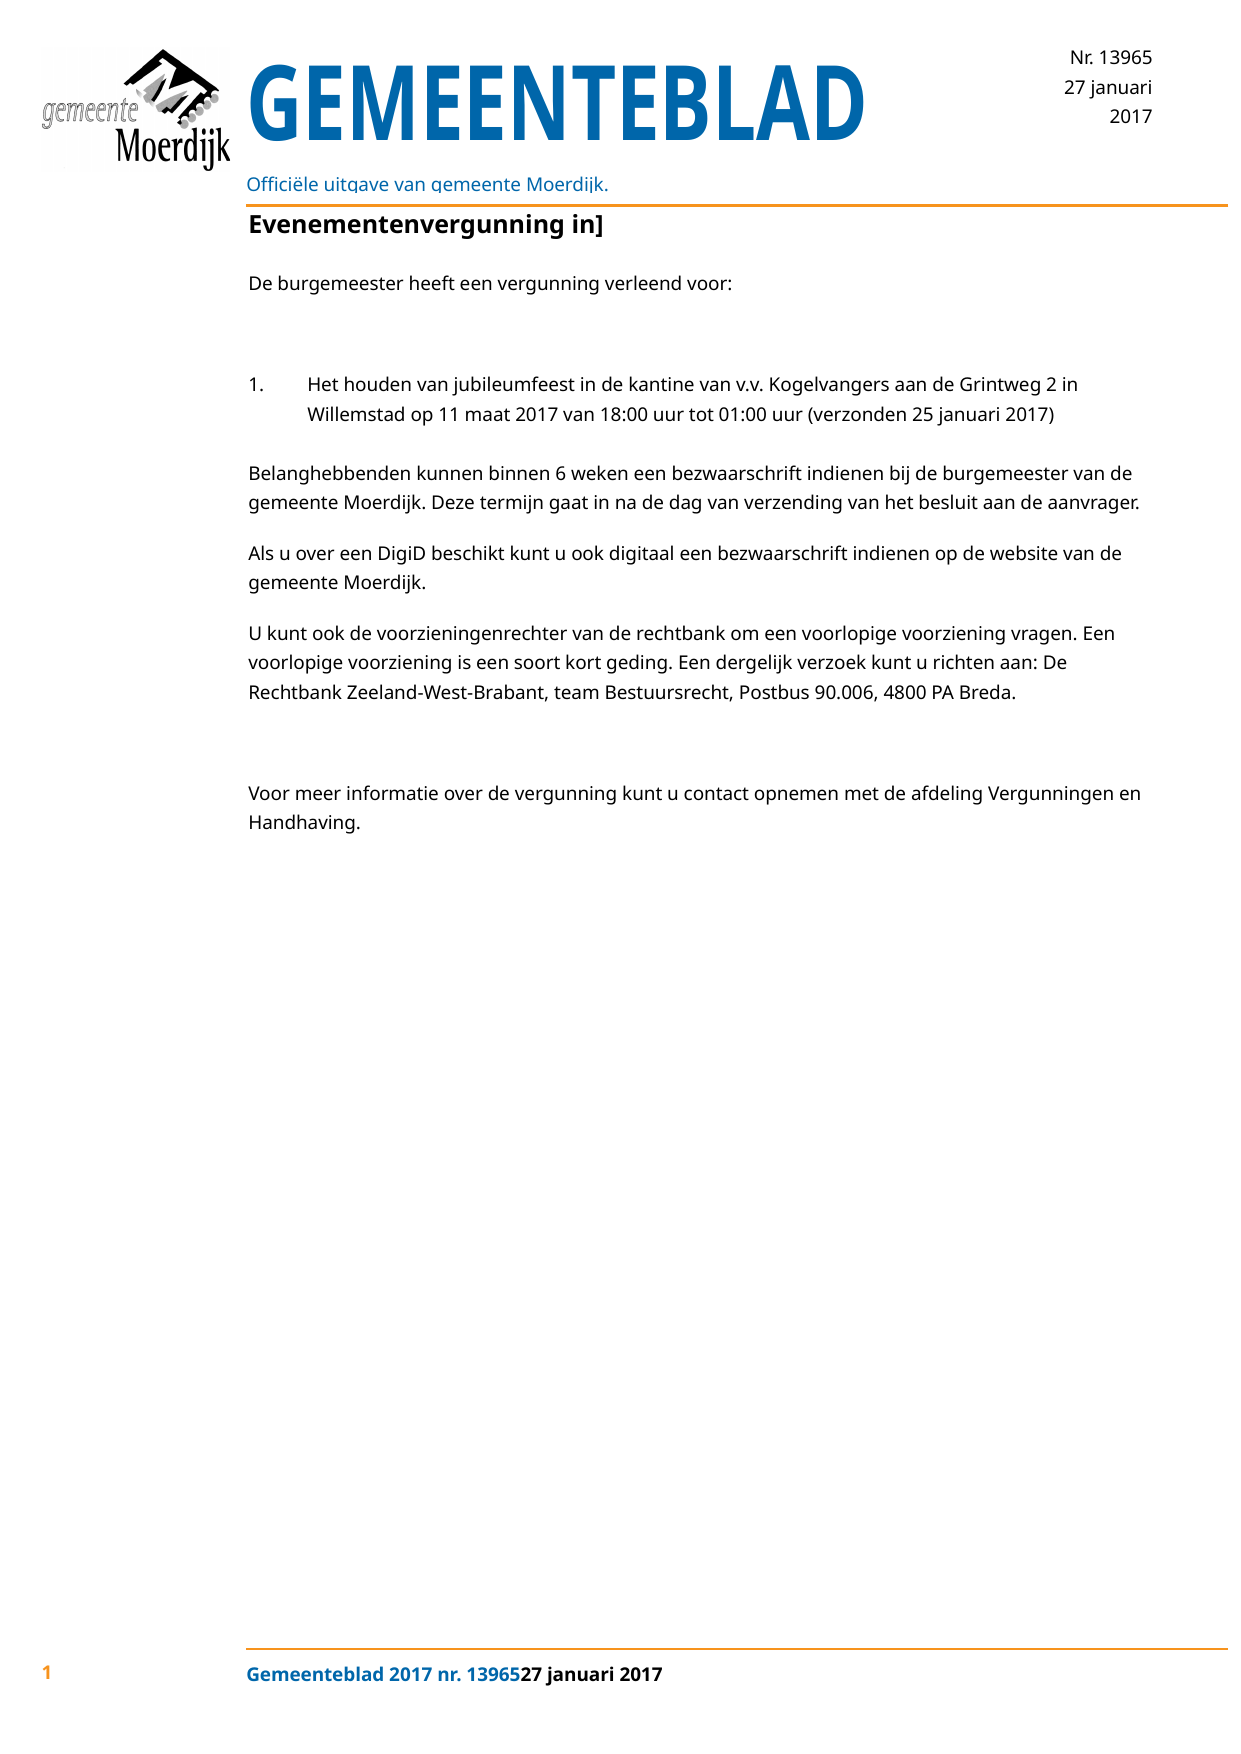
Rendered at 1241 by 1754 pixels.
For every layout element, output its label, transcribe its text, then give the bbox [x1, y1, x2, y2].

text De burgemeester heeft een ­vergunning verleend voor: [248, 270, 1152, 296]
text Belanghebbenden kunnen binnen 6 weken een bezwaarschrift indienen bij de burgemeester van de gemeente Moerdijk. Deze termijn gaat in na de dag van verzending van het besluit aan de aanvrager. [248, 460, 1152, 515]
text U kunt ook de voorzieningenrechter van de rechtbank om een voorlopige voorziening vragen. Een voorlopige voorziening is een soort kort geding. Een dergelijk verzoek kunt u richten aan: De Rechtbank Zeeland-West-Brabant, team Bestuursrecht, Postbus 90.006, 4800 PA Breda. [248, 620, 1152, 705]
text Voor meer informatie over de vergunning kunt u contact opnemen met de afdeling Vergunningen en Handhaving. [248, 780, 1152, 835]
picture [41, 47, 231, 172]
text Als u over een DigiD beschikt kunt u ook digitaal een bezwaarschrift indienen op de website van de gemeente Moerdijk. [248, 540, 1152, 595]
list Het houden van jubileumfeest in de kantine van v.v. Kogelvangers aan de Grintweg 2 in Willemstad op 11 maat 2017 van 18:00 uur tot 01:00 uur (verzonden 25 januari 2017) [248, 371, 1152, 426]
text Evenementenvergunning in] [248, 207, 1152, 241]
